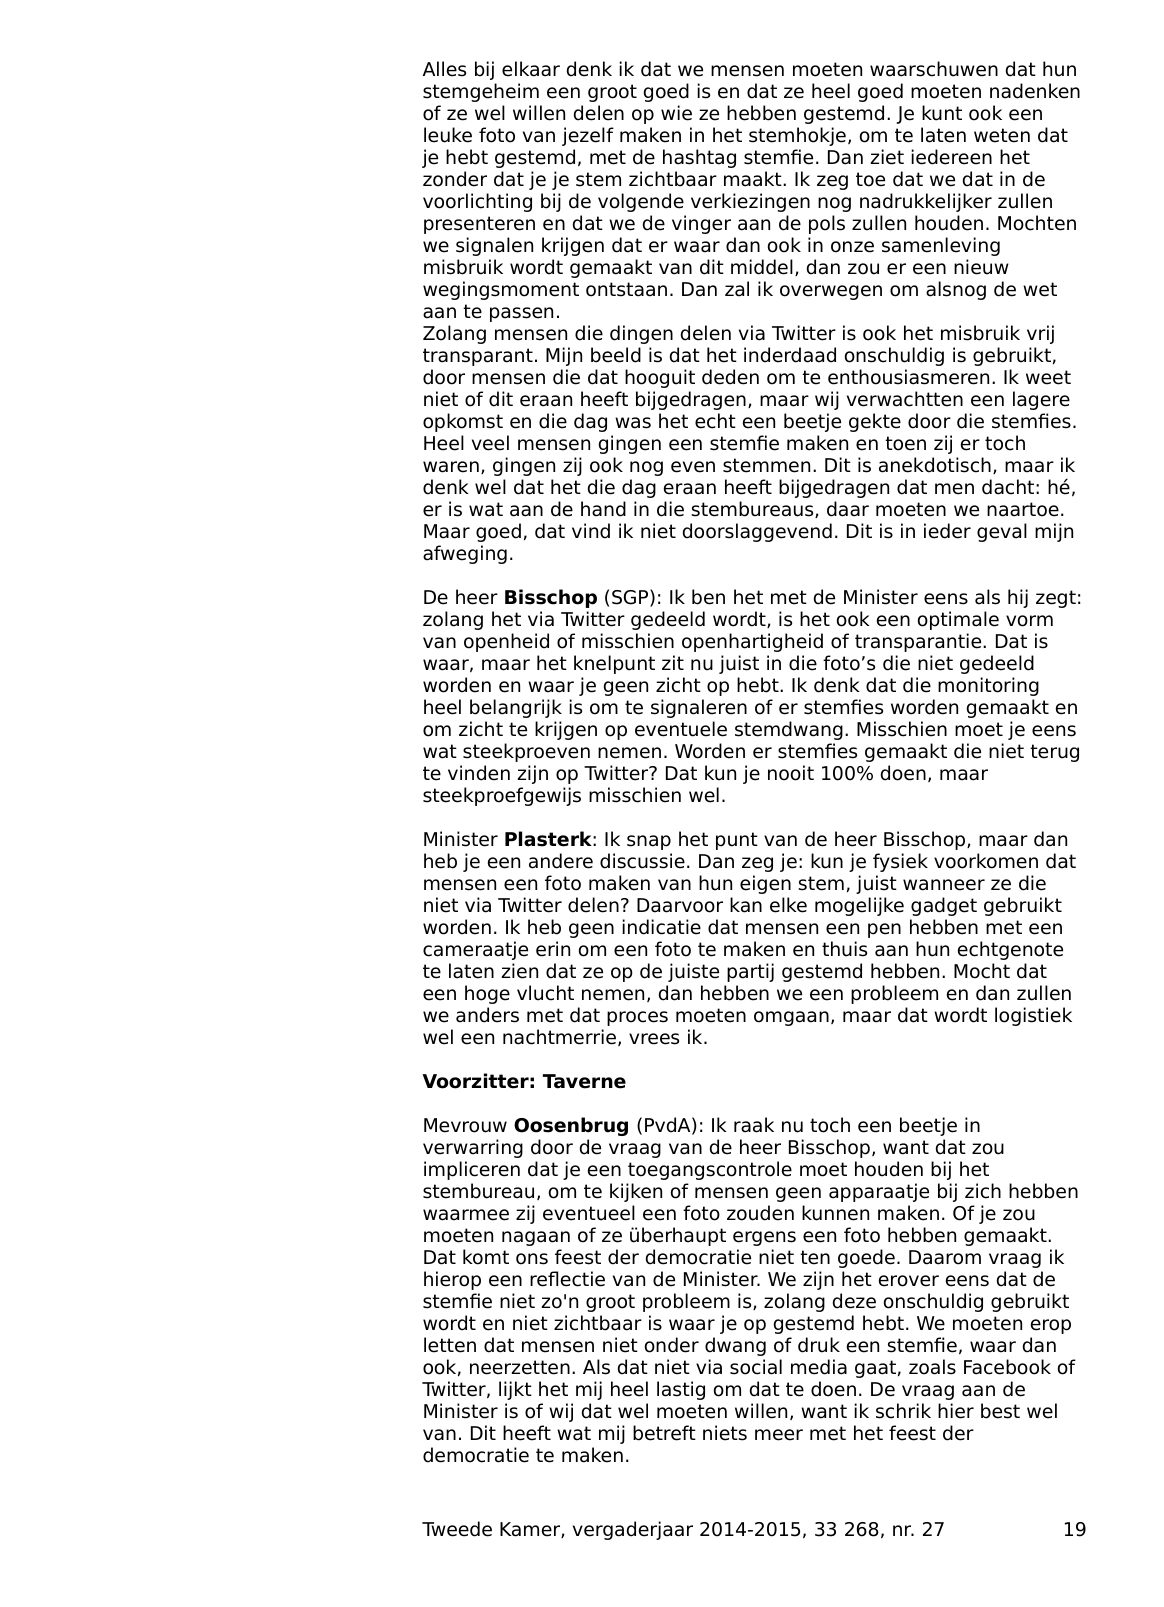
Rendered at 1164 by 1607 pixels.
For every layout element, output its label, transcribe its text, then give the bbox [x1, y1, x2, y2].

text Mevrouw Oosenbrug (PvdA): Ik raak nu toch een beetje in verwarring door de vraag van de heer Bisschop, want dat zou impliceren dat je een toegangscontrole moet houden bij het stembureau, om te kijken of mensen geen apparaatje bij zich hebben waarmee zij eventueel een foto zouden kunnen maken. Of je zou moeten nagaan of ze überhaupt ergens een foto hebben gemaakt. Dat komt ons feest der democratie niet ten goede. Daarom vraag ik hierop een reflectie van de Minister. We zijn het erover eens dat de stemfie niet zo'n groot probleem is, zolang deze onschuldig gebruikt wordt en niet zichtbaar is waar je op gestemd hebt. We moeten erop letten dat mensen niet onder dwang of druk een stemfie, waar dan ook, neerzetten. Als dat niet via social media gaat, zoals Facebook of Twitter, lijkt het mij heel lastig om dat te doen. De vraag aan de Minister is of wij dat wel moeten willen, want ik schrik hier best wel van. Dit heeft wat mij betreft niets meer met het feest der democratie te maken. [422, 1115, 1087, 1467]
text Alles bij elkaar denk ik dat we mensen moeten waarschuwen dat hun stemgeheim een groot goed is en dat ze heel goed moeten nadenken of ze wel willen delen op wie ze hebben gestemd. Je kunt ook een leuke foto van jezelf maken in het stemhokje, om te laten weten dat je hebt gestemd, met de hashtag stemfie. Dan ziet iedereen het zonder dat je je stem zichtbaar maakt. Ik zeg toe dat we dat in de voorlichting bij de volgende verkiezingen nog nadrukkelijker zullen presenteren en dat we de vinger aan de pols zullen houden. Mochten we signalen krijgen dat er waar dan ook in onze samenleving misbruik wordt gemaakt van dit middel, dan zou er een nieuw wegingsmoment ontstaan. Dan zal ik overwegen om alsnog de wet aan te passen. [422, 59, 1087, 323]
text Minister Plasterk: Ik snap het punt van de heer Bisschop, maar dan heb je een andere discussie. Dan zeg je: kun je fysiek voorkomen dat mensen een foto maken van hun eigen stem, juist wanneer ze die niet via Twitter delen? Daarvoor kan elke mogelijke gadget gebruikt worden. Ik heb geen indicatie dat mensen een pen hebben met een cameraatje erin om een foto te maken en thuis aan hun echtgenote te laten zien dat ze op de juiste partij gestemd hebben. Mocht dat een hoge vlucht nemen, dan hebben we een probleem en dan zullen we anders met dat proces moeten omgaan, maar dat wordt logistiek wel een nachtmerrie, vrees ik. [422, 829, 1087, 1048]
text De heer Bisschop (SGP): Ik ben het met de Minister eens als hij zegt: zolang het via Twitter gedeeld wordt, is het ook een optimale vorm van openheid of misschien openhartigheid of transparantie. Dat is waar, maar het knelpunt zit nu juist in die foto’s die niet gedeeld worden en waar je geen zicht op hebt. Ik denk dat die monitoring heel belangrijk is om te signaleren of er stemfies worden gemaakt en om zicht te krijgen op eventuele stemdwang. Misschien moet je eens wat steekproeven nemen. Worden er stemfies gemaakt die niet terug te vinden zijn op Twitter? Dat kun je nooit 100% doen, maar steekproefgewijs misschien wel. [422, 587, 1087, 807]
text Zolang mensen die dingen delen via Twitter is ook het misbruik vrij transparant. Mijn beeld is dat het inderdaad onschuldig is gebruikt, door mensen die dat hooguit deden om te enthousiasmeren. Ik weet niet of dit eraan heeft bijgedragen, maar wij verwachtten een lagere opkomst en die dag was het echt een beetje gekte door die stemfies. Heel veel mensen gingen een stemfie maken en toen zij er toch waren, gingen zij ook nog even stemmen. Dit is anekdotisch, maar ik denk wel dat het die dag eraan heeft bijgedragen dat men dacht: hé, er is wat aan de hand in die stembureaus, daar moeten we naartoe. Maar goed, dat vind ik niet doorslaggevend. Dit is in ieder geval mijn afweging. [422, 323, 1087, 564]
subtitle Voorzitter: Taverne [422, 1071, 1087, 1093]
